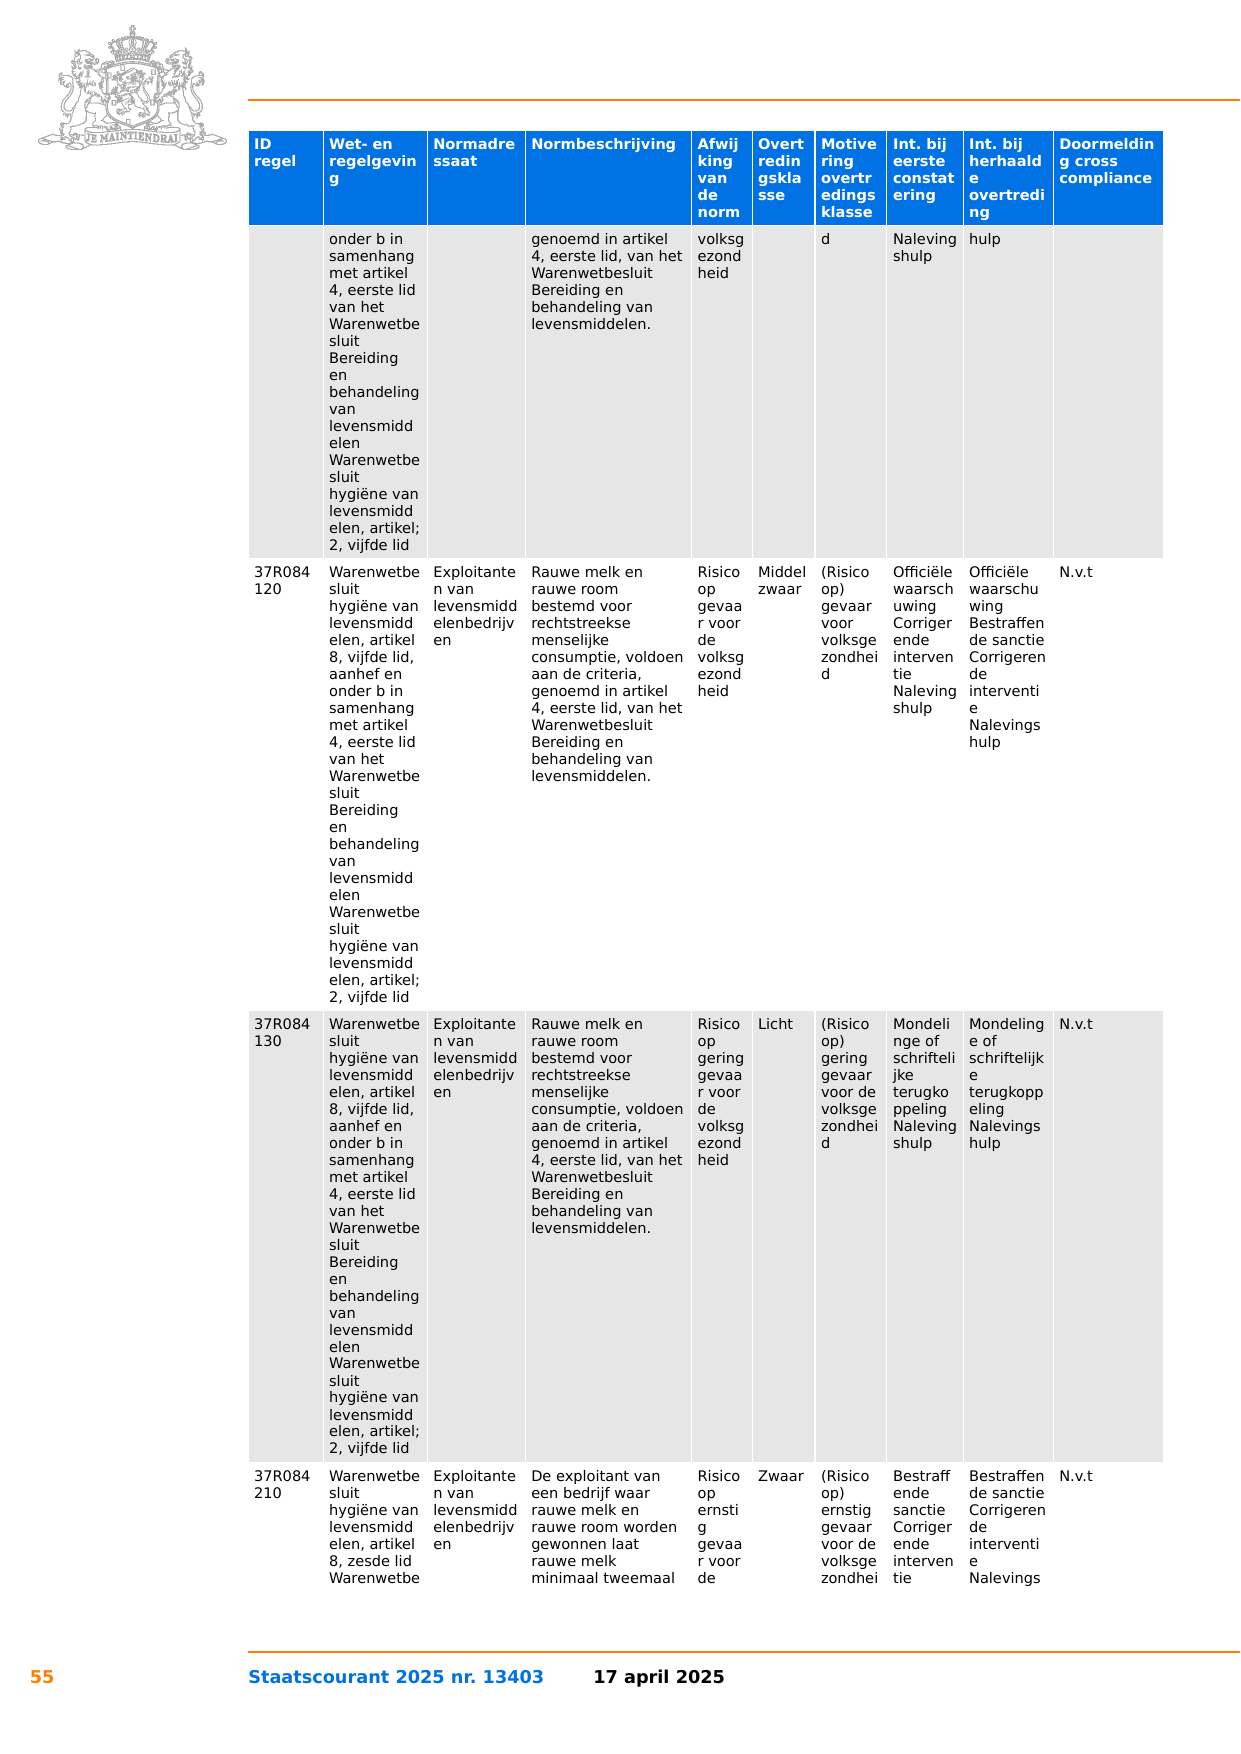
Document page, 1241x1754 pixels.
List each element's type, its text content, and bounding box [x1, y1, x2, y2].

table_cell N.v.t [1054, 559, 1163, 1010]
table_cell (Risico op) gering gevaar voor de volksgezondheid [816, 1011, 886, 1462]
table_cell 37R084130 [249, 1011, 323, 1462]
table_cell Officiële waarschuwing Corrigerende interventie Nalevingshulp [887, 559, 963, 1010]
picture [38, 25, 227, 150]
table_cell onder b in samenhang met artikel 4, eerste lid van het Warenwetbesluit Bereiding en behandeling van levensmiddelen Warenwetbesluit hygiëne van levensmiddelen, artikel; 2, vijfde lid [324, 226, 427, 558]
table_cell Exploitanten van levensmiddelenbedrijven [428, 559, 525, 1010]
table_cell Mondelinge of schriftelijke terugkoppeling Nalevingshulp [964, 1011, 1053, 1462]
table_cell hulp [964, 226, 1053, 558]
table_cell N.v.t [1054, 1463, 1163, 1591]
table_cell Bestraffende sanctie Corrigerende interventie [887, 1463, 963, 1591]
table_cell Rauwe melk en rauwe room bestemd voor rechtstreekse menselijke consumptie, voldoen aan de criteria, genoemd in artikel 4, eerste lid, van het Warenwetbesluit Bereiding en behandeling van levensmiddelen. [526, 559, 691, 1010]
table_cell Risico op gering gevaar voor de volksgezondheid [692, 1011, 752, 1462]
table_cell 37R084120 [249, 559, 323, 1010]
table_header Int. bij eerste constatering [887, 131, 963, 225]
table_header ID regel [249, 131, 323, 225]
table_cell Licht [753, 1011, 814, 1462]
table_cell Exploitanten van levensmiddelenbedrijven [428, 1463, 525, 1591]
table_cell Warenwetbesluit hygiëne van levensmiddelen, artikel 8, vijfde lid, aanhef en onder b in samenhang met artikel 4, eerste lid van het Warenwetbesluit Bereiding en behandeling van levensmiddelen Warenwetbesluit hygiëne van levensmiddelen, artikel; 2, vijfde lid [324, 1011, 427, 1462]
table_header Wet- en regelgeving [324, 131, 427, 225]
table_cell Warenwetbesluit hygiëne van levensmiddelen, artikel 8, vijfde lid, aanhef en onder b in samenhang met artikel 4, eerste lid van het Warenwetbesluit Bereiding en behandeling van levensmiddelen Warenwetbesluit hygiëne van levensmiddelen, artikel; 2, vijfde lid [324, 559, 427, 1010]
table_cell De exploitant van een bedrijf waar rauwe melk en rauwe room worden gewonnen laat rauwe melk minimaal tweemaal [526, 1463, 691, 1591]
table_cell N.v.t [1054, 1011, 1163, 1462]
table_cell volksgezondheid [692, 226, 752, 558]
table_cell Risico op gevaar voor de volksgezondheid [692, 559, 752, 1010]
table_cell [753, 226, 814, 558]
table_cell [1054, 226, 1163, 558]
table_header Doormelding cross compliance [1054, 131, 1163, 225]
table_cell Risico op ernstig gevaar voor de [692, 1463, 752, 1591]
table_cell 37R084210 [249, 1463, 323, 1591]
table_header Normadressaat [428, 131, 525, 225]
table_header Afwijking van de norm [692, 131, 752, 225]
table_cell [249, 226, 323, 558]
table_header Motivering overtredingsklasse [816, 131, 886, 225]
table_cell Exploitanten van levensmiddelenbedrijven [428, 1011, 525, 1462]
table_cell Zwaar [753, 1463, 814, 1591]
table_header Normbeschrijving [526, 131, 691, 225]
table_cell Mondelinge of schriftelijke terugkoppeling Nalevingshulp [887, 1011, 963, 1462]
table_cell (Risico op) ernstig gevaar voor de volksgezondhei [816, 1463, 886, 1591]
table_cell genoemd in artikel 4, eerste lid, van het Warenwetbesluit Bereiding en behandeling van levensmiddelen. [526, 226, 691, 558]
table_cell Rauwe melk en rauwe room bestemd voor rechtstreekse menselijke consumptie, voldoen aan de criteria, genoemd in artikel 4, eerste lid, van het Warenwetbesluit Bereiding en behandeling van levensmiddelen. [526, 1011, 691, 1462]
table_cell (Risico op) gevaar voor volksgezondheid [816, 559, 886, 1010]
table_cell Bestraffende sanctie Corrigerende interventie Nalevings [964, 1463, 1053, 1591]
table_header Int. bij herhaalde overtreding [964, 131, 1053, 225]
table_cell Nalevingshulp [887, 226, 963, 558]
table_cell d [816, 226, 886, 558]
table_cell Officiële waarschuwing Bestraffende sanctie Corrigerende interventie Nalevingshulp [964, 559, 1053, 1010]
table_cell [428, 226, 525, 558]
table_header Overtredingsklasse [753, 131, 814, 225]
table_cell Middelzwaar [753, 559, 814, 1010]
table_cell Warenwetbesluit hygiëne van levensmiddelen, artikel 8, zesde lid Warenwetbe [324, 1463, 427, 1591]
